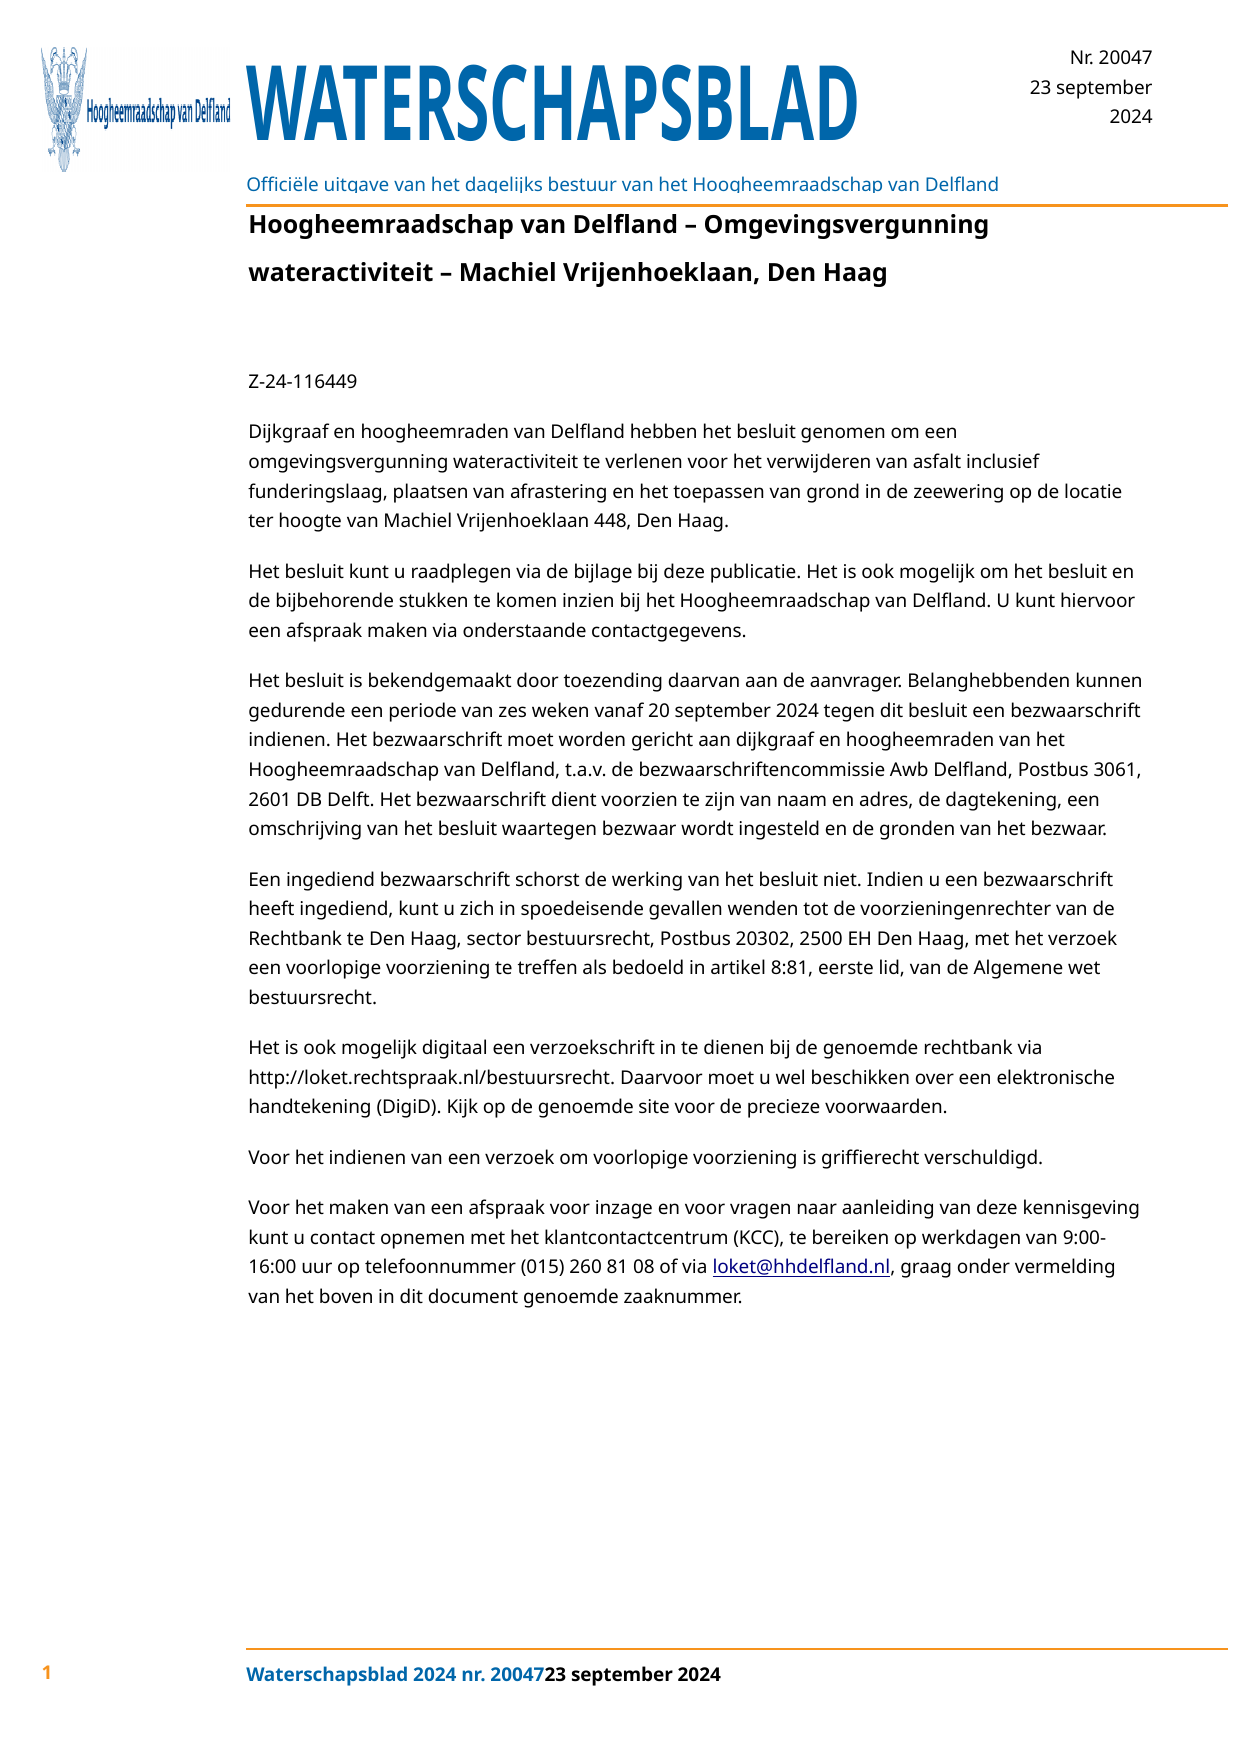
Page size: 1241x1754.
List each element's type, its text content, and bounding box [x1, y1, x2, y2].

text Z-24-116449 [248, 368, 1152, 394]
text Het is ook mogelijk digitaal een verzoekschrift in te dienen bij de genoemde rechtbank via http://loket.rechtspraak.nl/bestuursrecht. Daarvoor moet u wel beschikken over een elektronische handtekening (DigiD). Kijk op de genoemde site voor de precieze voorwaarden. [248, 1034, 1152, 1119]
text Het besluit is bekendgemaakt door toezending daarvan aan de aanvrager. Belanghebbenden kunnen gedurende een periode van zes weken vanaf 20 september 2024 tegen dit besluit een bezwaarschrift indienen. Het bezwaarschrift moet worden gericht aan dijkgraaf en hoogheemraden van het Hoogheemraadschap van Delfland, t.a.v. de bezwaarschriftencommissie Awb Delfland, Postbus 3061, 2601 DB Delft. Het bezwaarschrift dient voorzien te zijn van naam en adres, de dagtekening, een omschrijving van het besluit waartegen bezwaar wordt ingesteld en de gronden van het bezwaar. [248, 667, 1152, 841]
text Een ingediend bezwaarschrift schorst de werking van het besluit niet. Indien u een bezwaarschrift heeft ingediend, kunt u zich in spoedeisende gevallen wenden tot de voorzieningenrechter van de Rechtbank te Den Haag, sector bestuursrecht, Postbus 20302, 2500 EH Den Haag, met het verzoek een voorlopige voorziening te treffen als bedoeld in artikel 8:81, eerste lid, van de Algemene wet bestuursrecht. [248, 866, 1152, 1010]
picture [41, 47, 231, 172]
text Voor het indienen van een verzoek om voorlopige voorziening is griffierecht verschuldigd. [248, 1144, 1152, 1170]
text Hoogheemraadschap van Delfland – Omgevingsvergunning wateractiviteit – Machiel Vrijenhoeklaan, Den Haag [248, 207, 1152, 288]
text Voor het maken van een afspraak voor inzage en voor vragen naar aanleiding van deze kennisgeving kunt u contact opnemen met het klantcontactcentrum (KCC), te bereiken op werkdagen van 9:00-16:00 uur op telefoonnummer (015) 260 81 08 of via loket@hhdelfland.nl, graag onder vermelding van het boven in dit document genoemde zaaknummer. [248, 1194, 1152, 1309]
text Het besluit kunt u raadplegen via de bijlage bij deze publicatie. Het is ook mogelijk om het besluit en de bijbehorende stukken te komen inzien bij het Hoogheemraadschap van Delfland. U kunt hiervoor een afspraak maken via onderstaande contactgegevens. [248, 558, 1152, 643]
text Dijkgraaf en hoogheemraden van Delfland hebben het besluit genomen om een omgevingsvergunning wateractiviteit te verlenen voor het verwijderen van asfalt inclusief funderingslaag, plaatsen van afrastering en het toepassen van grond in de zeewering op de locatie ter hoogte van Machiel Vrijenhoeklaan 448, Den Haag. [248, 419, 1152, 533]
